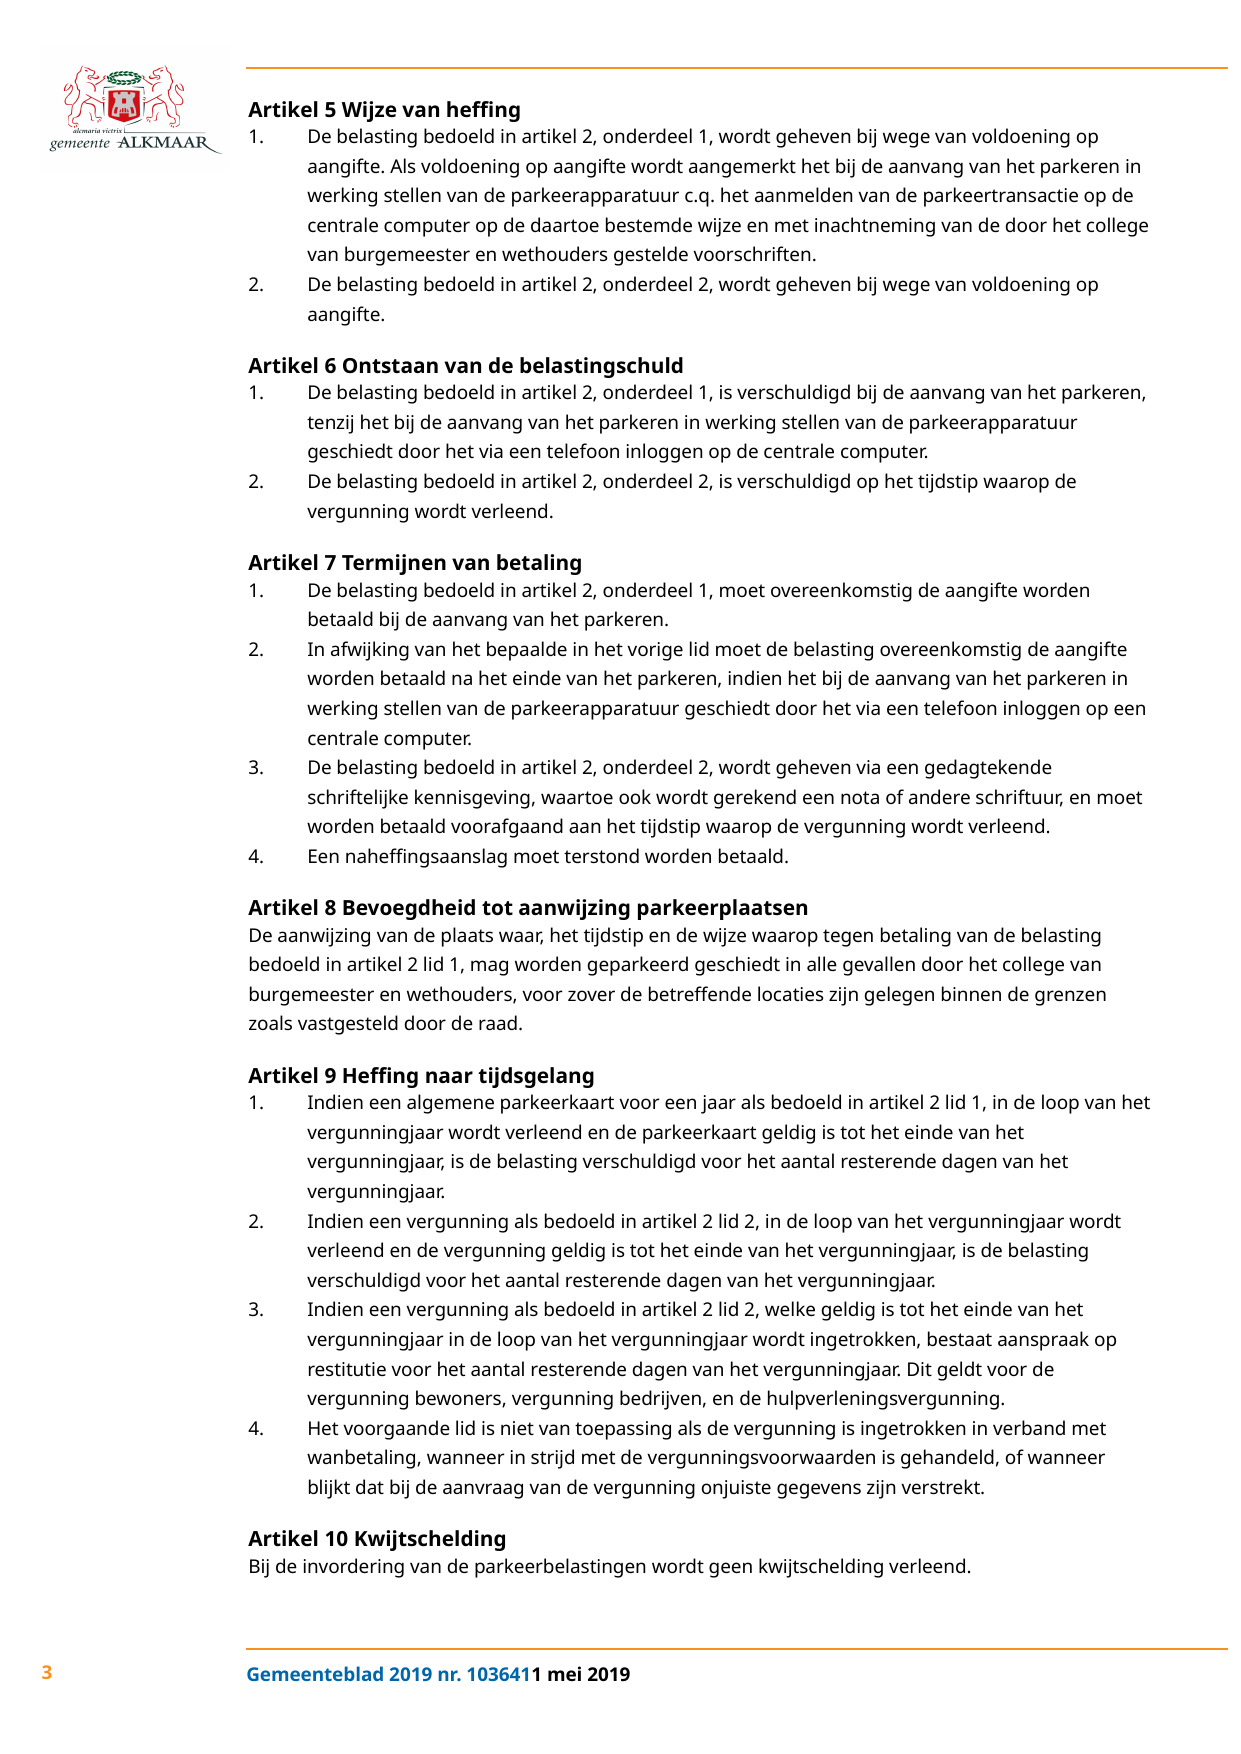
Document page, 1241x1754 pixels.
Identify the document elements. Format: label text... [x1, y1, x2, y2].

list In afwijking van het bepaalde in het vorige lid moet de belasting overeenkomstig de aangifte worden betaald na het einde van het parkeren, indien het bij de aanvang van het parkeren in werking stellen van de parkeerapparatuur geschiedt door het via een telefoon inloggen op een centrale computer. [248, 636, 1152, 750]
text Artikel 7 Termijnen van betaling [248, 548, 1152, 577]
text De aanwijzing van de plaats waar, het tijdstip en de wijze waarop tegen betaling van de belasting bedoeld in artikel 2 lid 1, mag worden geparkeerd geschiedt in alle gevallen door het college van burgemeester en wethouders, voor zover de betreffende locaties zijn gelegen binnen de grenzen zoals vastgesteld door de raad. [248, 922, 1152, 1036]
text Artikel 5 Wijze van heffing [248, 95, 1152, 123]
list Indien een vergunning als bedoeld in artikel 2 lid 2, welke geldig is tot het einde van het vergunningjaar in de loop van het vergunningjaar wordt ingetrokken, bestaat aanspraak op restitutie voor het aantal resterende dagen van het vergunningjaar. Dit geldt voor de vergunning bewoners, vergunning bedrijven, en de hulpverleningsvergunning. [248, 1297, 1152, 1411]
list De belasting bedoeld in artikel 2, onderdeel 1, wordt geheven bij wege van voldoening op aangifte. Als voldoening op aangifte wordt aangemerkt het bij de aanvang van het parkeren in werking stellen van de parkeerapparatuur c.q. het aanmelden van de parkeertransactie op de centrale computer op de daartoe bestemde wijze en met inachtneming van de door het college van burgemeester en wethouders gestelde voorschriften. [248, 123, 1152, 267]
list De belasting bedoeld in artikel 2, onderdeel 2, wordt geheven bij wege van voldoening op aangifte. [248, 271, 1152, 326]
list Het voorgaande lid is niet van toepassing als de vergunning is ingetrokken in verband met wanbetaling, wanneer in strijd met de vergunningsvoorwaarden is gehandeld, of wanneer blijkt dat bij de aanvraag van de vergunning onjuiste gegevens zijn verstrekt. [248, 1415, 1152, 1500]
list De belasting bedoeld in artikel 2, onderdeel 1, is verschuldigd bij de aanvang van het parkeren, tenzij het bij de aanvang van het parkeren in werking stellen van de parkeerapparatuur geschiedt door het via een telefoon inloggen op de centrale computer. [248, 379, 1152, 464]
list Indien een algemene parkeerkaart voor een jaar als bedoeld in artikel 2 lid 1, in de loop van het vergunningjaar wordt verleend en de parkeerkaart geldig is tot het einde van het vergunningjaar, is de belasting verschuldigd voor het aantal resterende dagen van het vergunningjaar. [248, 1089, 1152, 1204]
text Artikel 10 Kwijtschelding [248, 1524, 1152, 1553]
text Artikel 8 Bevoegdheid tot aanwijzing parkeerplaatsen [248, 893, 1152, 922]
text Artikel 9 Heffing naar tijdsgelang [248, 1061, 1152, 1089]
picture [41, 47, 231, 172]
text Bij de invordering van de parkeerbelastingen wordt geen kwijtschelding verleend. [248, 1553, 1152, 1579]
list Een naheffingsaanslag moet terstond worden betaald. [248, 843, 1152, 869]
list De belasting bedoeld in artikel 2, onderdeel 1, moet overeenkomstig de aangifte worden betaald bij de aanvang van het parkeren. [248, 577, 1152, 632]
text Artikel 6 Ontstaan van de belastingschuld [248, 351, 1152, 379]
list De belasting bedoeld in artikel 2, onderdeel 2, is verschuldigd op het tijdstip waarop de vergunning wordt verleend. [248, 468, 1152, 524]
list Indien een vergunning als bedoeld in artikel 2 lid 2, in de loop van het vergunningjaar wordt verleend en de vergunning geldig is tot het einde van het vergunningjaar, is de belasting verschuldigd voor het aantal resterende dagen van het vergunningjaar. [248, 1208, 1152, 1293]
list De belasting bedoeld in artikel 2, onderdeel 2, wordt geheven via een gedagtekende schriftelijke kennisgeving, waartoe ook wordt gerekend een nota of andere schriftuur, en moet worden betaald voorafgaand aan het tijdstip waarop de vergunning wordt verleend. [248, 754, 1152, 839]
